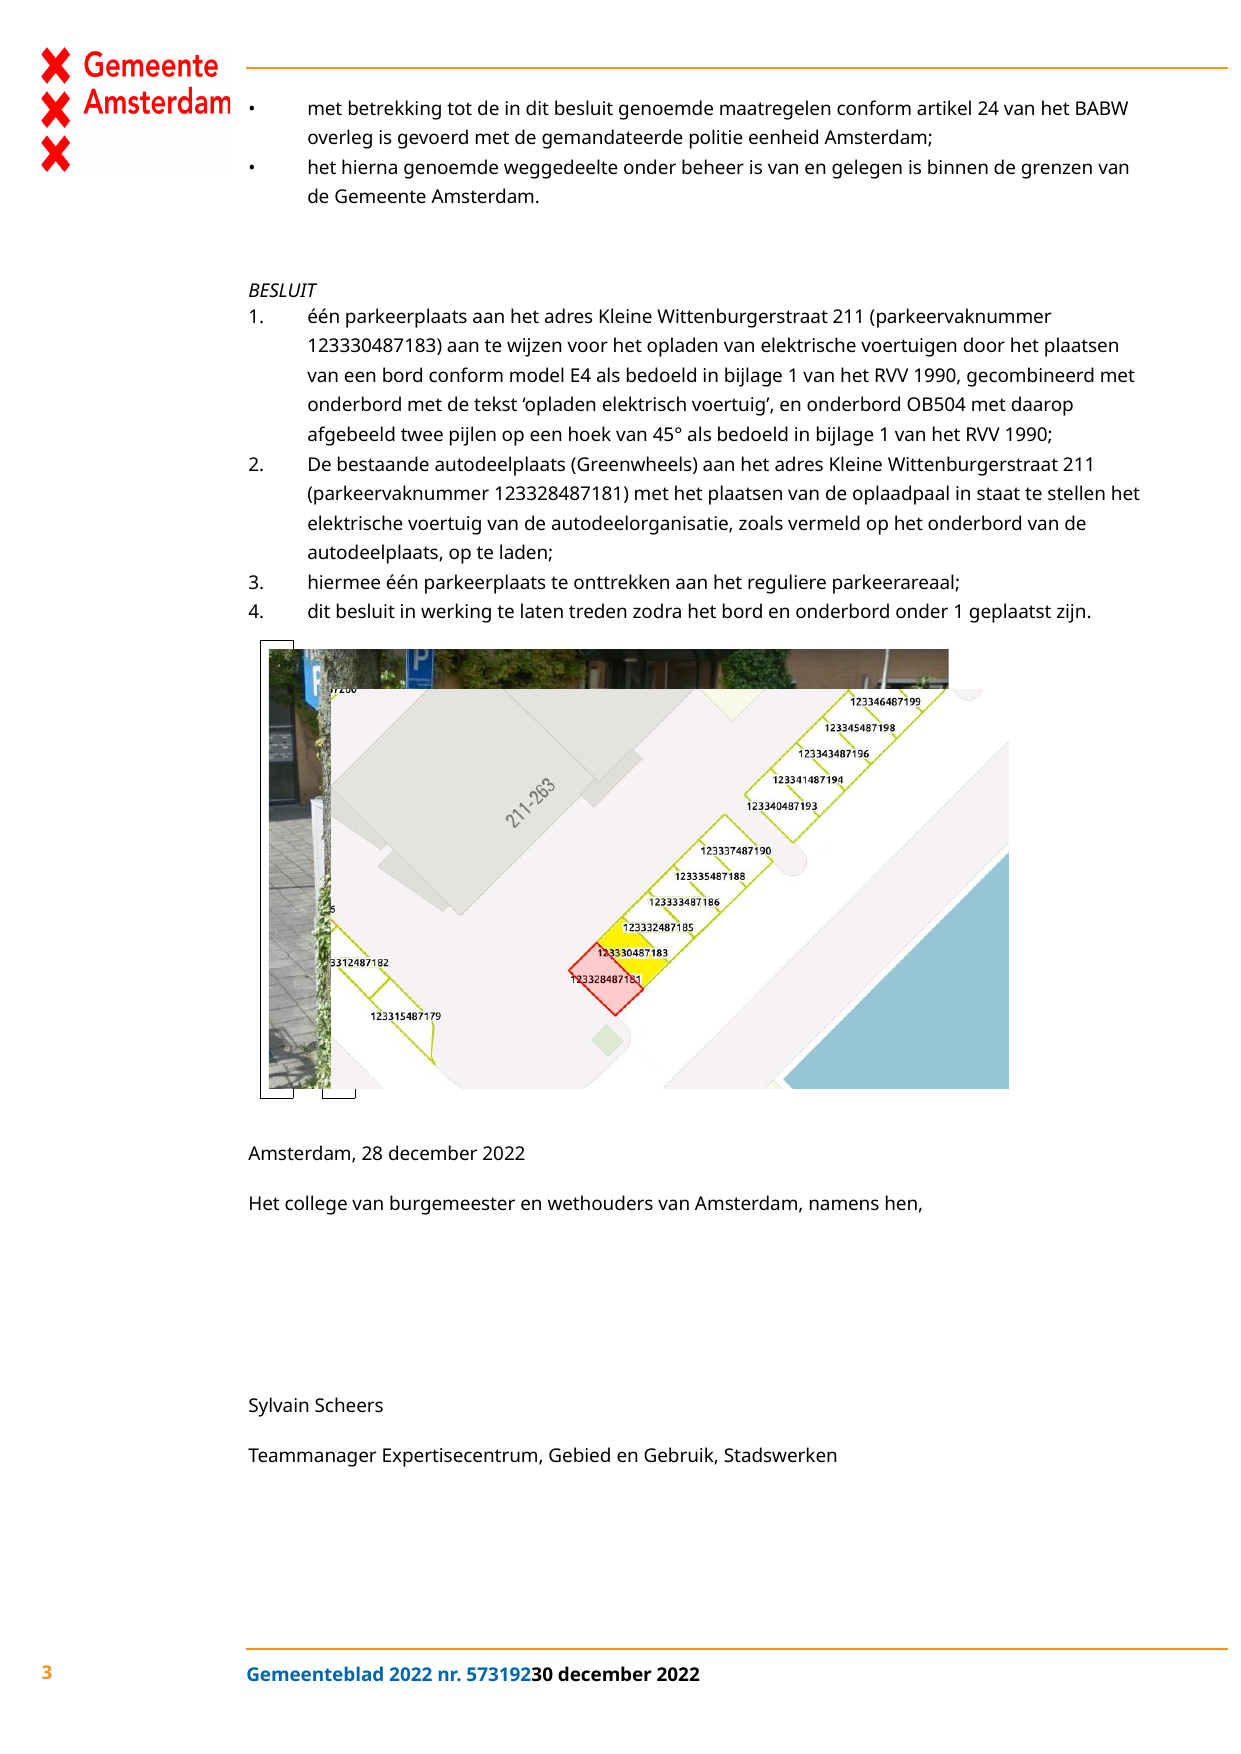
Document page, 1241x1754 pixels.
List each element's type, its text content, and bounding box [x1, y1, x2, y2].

list één parkeerplaats aan het adres Kleine Wittenburgerstraat 211 (parkeervaknummer 123330487183) aan te wijzen voor het opladen van elektrische voertuigen door het plaatsen van een bord conform model E4 als bedoeld in bijlage 1 van het RVV 1990, gecombineerd met onderbord met de tekst ‘opladen elektrisch voertuig’, en onderbord OB504 met daarop afgebeeld twee pijlen op een hoek van 45° als bedoeld in bijlage 1 van het RVV 1990; [248, 303, 1152, 447]
list hiermee één parkeerplaats te onttrekken aan het reguliere parkeerareaal; [248, 569, 1152, 595]
list met betrekking tot de in dit besluit genoemde maatregelen conform artikel 24 van het BABW overleg is gevoerd met de gemandateerde politie eenheid Amsterdam; [248, 95, 1152, 150]
text BESLUIT [248, 277, 1152, 303]
list dit besluit in werking te laten treden zodra het bord en onderbord onder 1 geplaatst zijn. [248, 599, 1152, 624]
list het hierna genoemde weggedeelte onder beheer is van en gelegen is binnen de grenzen van de Gemeente Amsterdam. [248, 154, 1152, 209]
text Amsterdam, 28 december 2022 [248, 1140, 1152, 1166]
picture [41, 47, 231, 172]
text Sylvain Scheers [248, 1392, 1152, 1418]
text Het college van burgemeester en wethouders van Amsterdam, namens hen, [248, 1191, 1152, 1216]
picture [268, 649, 1009, 1089]
list De bestaande autodeelplaats (Greenwheels) aan het adres Kleine Wittenburgerstraat 211 (parkeervaknummer 123328487181) met het plaatsen van de oplaadpaal in staat te stellen het elektrische voertuig van de autodeelorganisatie, zoals vermeld op het onderbord van de autodeelplaats, op te laden; [248, 451, 1152, 565]
text Teammanager Expertisecentrum, Gebied en Gebruik, Stadswerken [248, 1443, 1152, 1468]
